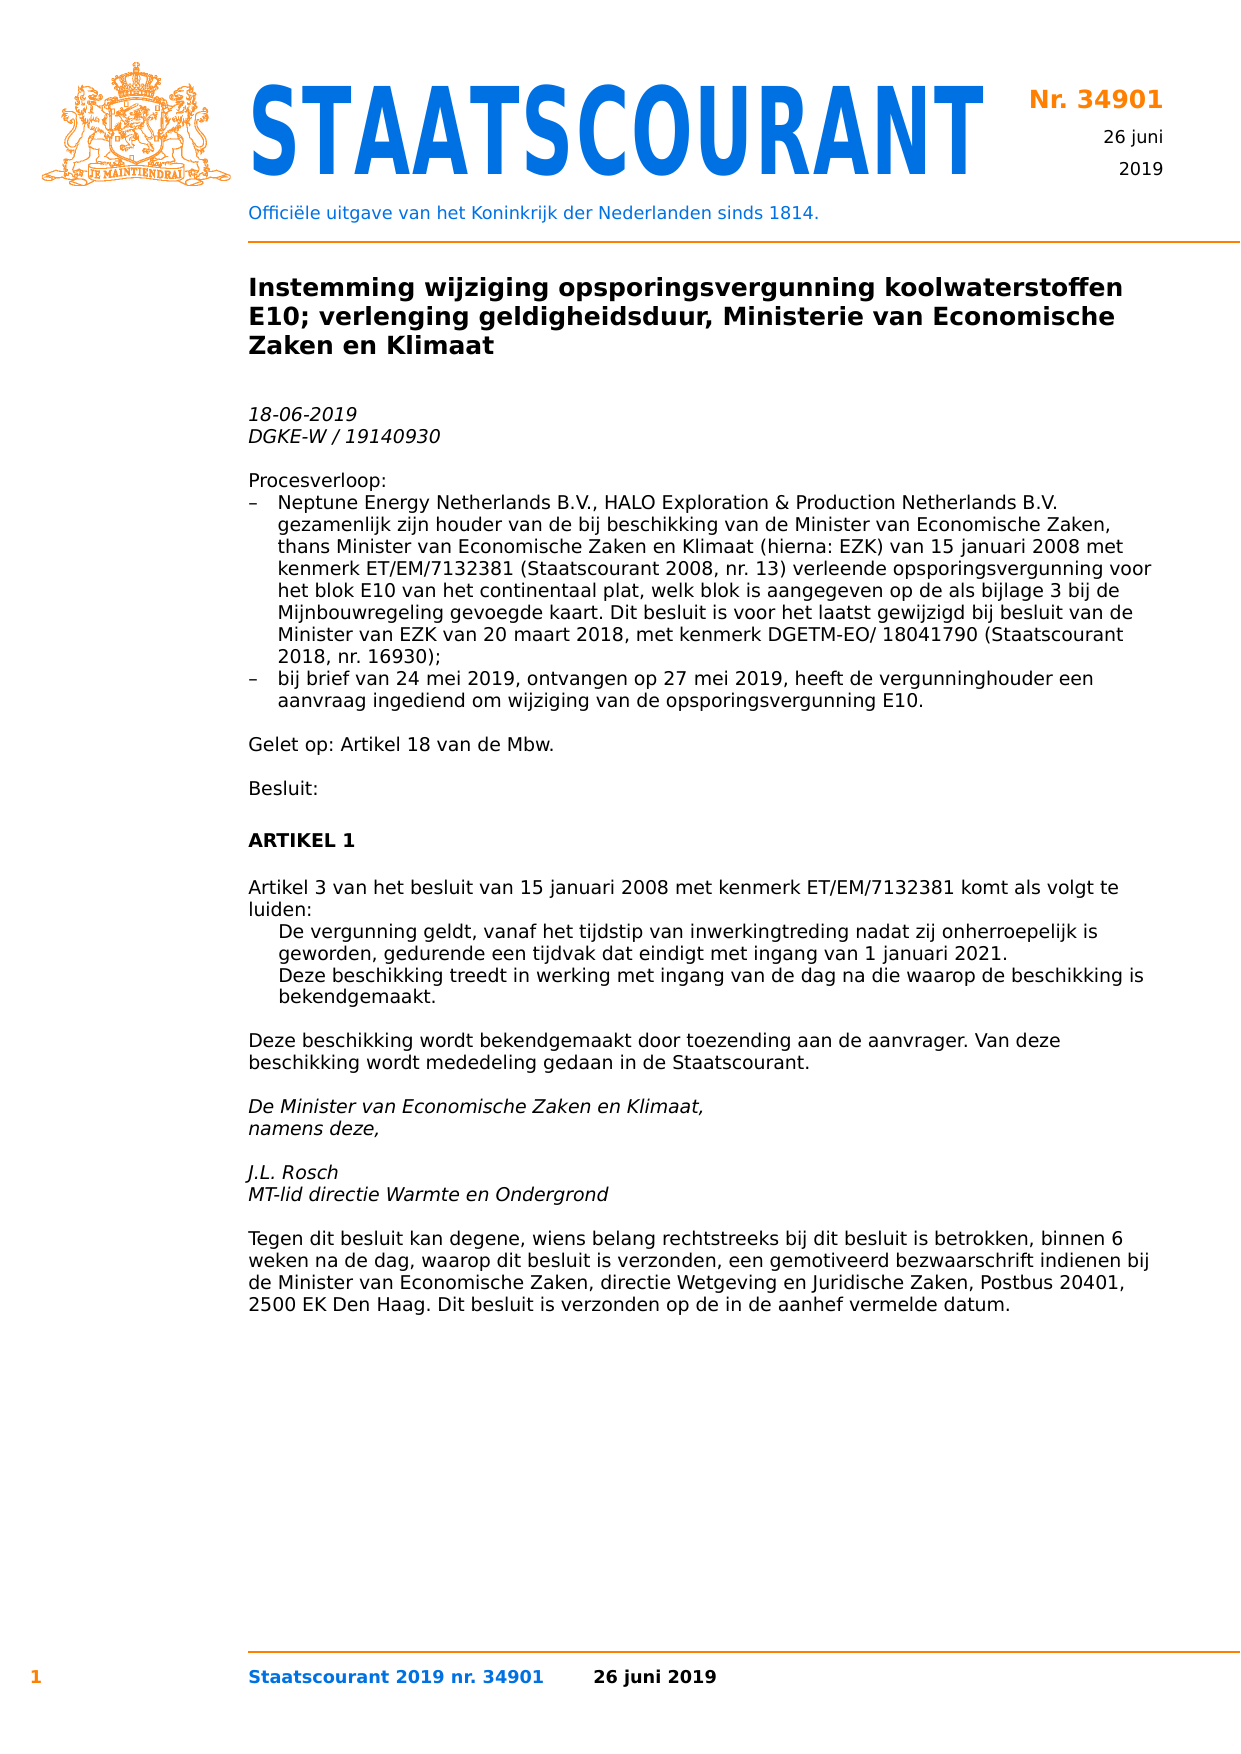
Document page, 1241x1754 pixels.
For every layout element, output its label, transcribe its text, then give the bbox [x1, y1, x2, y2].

text Deze beschikking treedt in werking met ingang van de dag na die waarop de beschikking is bekendgemaakt. [278, 964, 1163, 1008]
table_header STAATSCOURANT [248, 62, 998, 203]
subtitle Instemming wijziging opsporingsvergunning koolwaterstoffen E10; verlenging geldigheidsduur, Ministerie van Economische Zaken en Klimaat [248, 273, 1163, 361]
text DGKE-W / 19140930 [248, 426, 1163, 448]
text Artikel 3 van het besluit van 15 januari 2008 met kenmerk ET/EM/7132381 komt als volgt te luiden: [248, 877, 1163, 921]
text 18-06-2019 [248, 404, 1163, 426]
text De vergunning geldt, vanaf het tijdstip van inwerkingtreding nadat zij onherroepelijk is geworden, gedurende een tijdvak dat eindigt met ingang van 1 januari 2021. [278, 921, 1163, 964]
subtitle ARTIKEL 1 [248, 829, 1163, 852]
table_header Nr. 34901 [998, 62, 1240, 121]
table_cell 2019 [998, 153, 1240, 203]
text Tegen dit besluit kan degene, wiens belang rechtstreeks bij dit besluit is betrokken, binnen 6 weken na de dag, waarop dit besluit is verzonden, een gemotiveerd bezwaarschrift indienen bij de Minister van Economische Zaken, directie Wetgeving en Juridische Zaken, Postbus 20401, 2500 EK Den Haag. Dit besluit is verzonden op de in de aanhef vermelde datum. [248, 1228, 1163, 1316]
picture [41, 62, 231, 186]
text – bij brief van 24 mei 2019, ontvangen op 27 mei 2019, heeft de vergunninghouder een aanvraag ingediend om wijziging van de opsporingsvergunning E10. [248, 668, 1163, 712]
table_cell Officiële uitgave van het Koninkrijk der Nederlanden sinds 1814. [248, 203, 1240, 241]
text Besluit: [248, 778, 1163, 799]
text De Minister van Economische Zaken en Klimaat, namens deze, J.L. Rosch MT-lid directie Warmte en Ondergrond [248, 1096, 1163, 1206]
text Gelet op: Artikel 18 van de Mbw. [248, 734, 1163, 756]
text – Neptune Energy Netherlands B.V., HALO Exploration & Production Netherlands B.V. gezamenlijk zijn houder van de bij beschikking van de Minister van Economische Zaken, thans Minister van Economische Zaken en Klimaat (hierna: EZK) van 15 januari 2008 met kenmerk ET/EM/7132381 (Staatscourant 2008, nr. 13) verleende opsporingsvergunning voor het blok E10 van het continentaal plat, welk blok is aangegeven op de als bijlage 3 bij de Mijnbouwregeling gevoegde kaart. Dit besluit is voor het laatst gewijzigd bij besluit van de Minister van EZK van 20 maart 2018, met kenmerk DGETM-EO/ 18041790 (Staatscourant 2018, nr. 16930); [248, 492, 1163, 668]
text Procesverloop: [248, 470, 1163, 492]
text Deze beschikking wordt bekendgemaakt door toezending aan de aanvrager. Van deze beschikking wordt mededeling gedaan in de Staatscourant. [248, 1030, 1163, 1074]
table_cell 26 juni [998, 121, 1240, 153]
table_header [25, 62, 248, 241]
